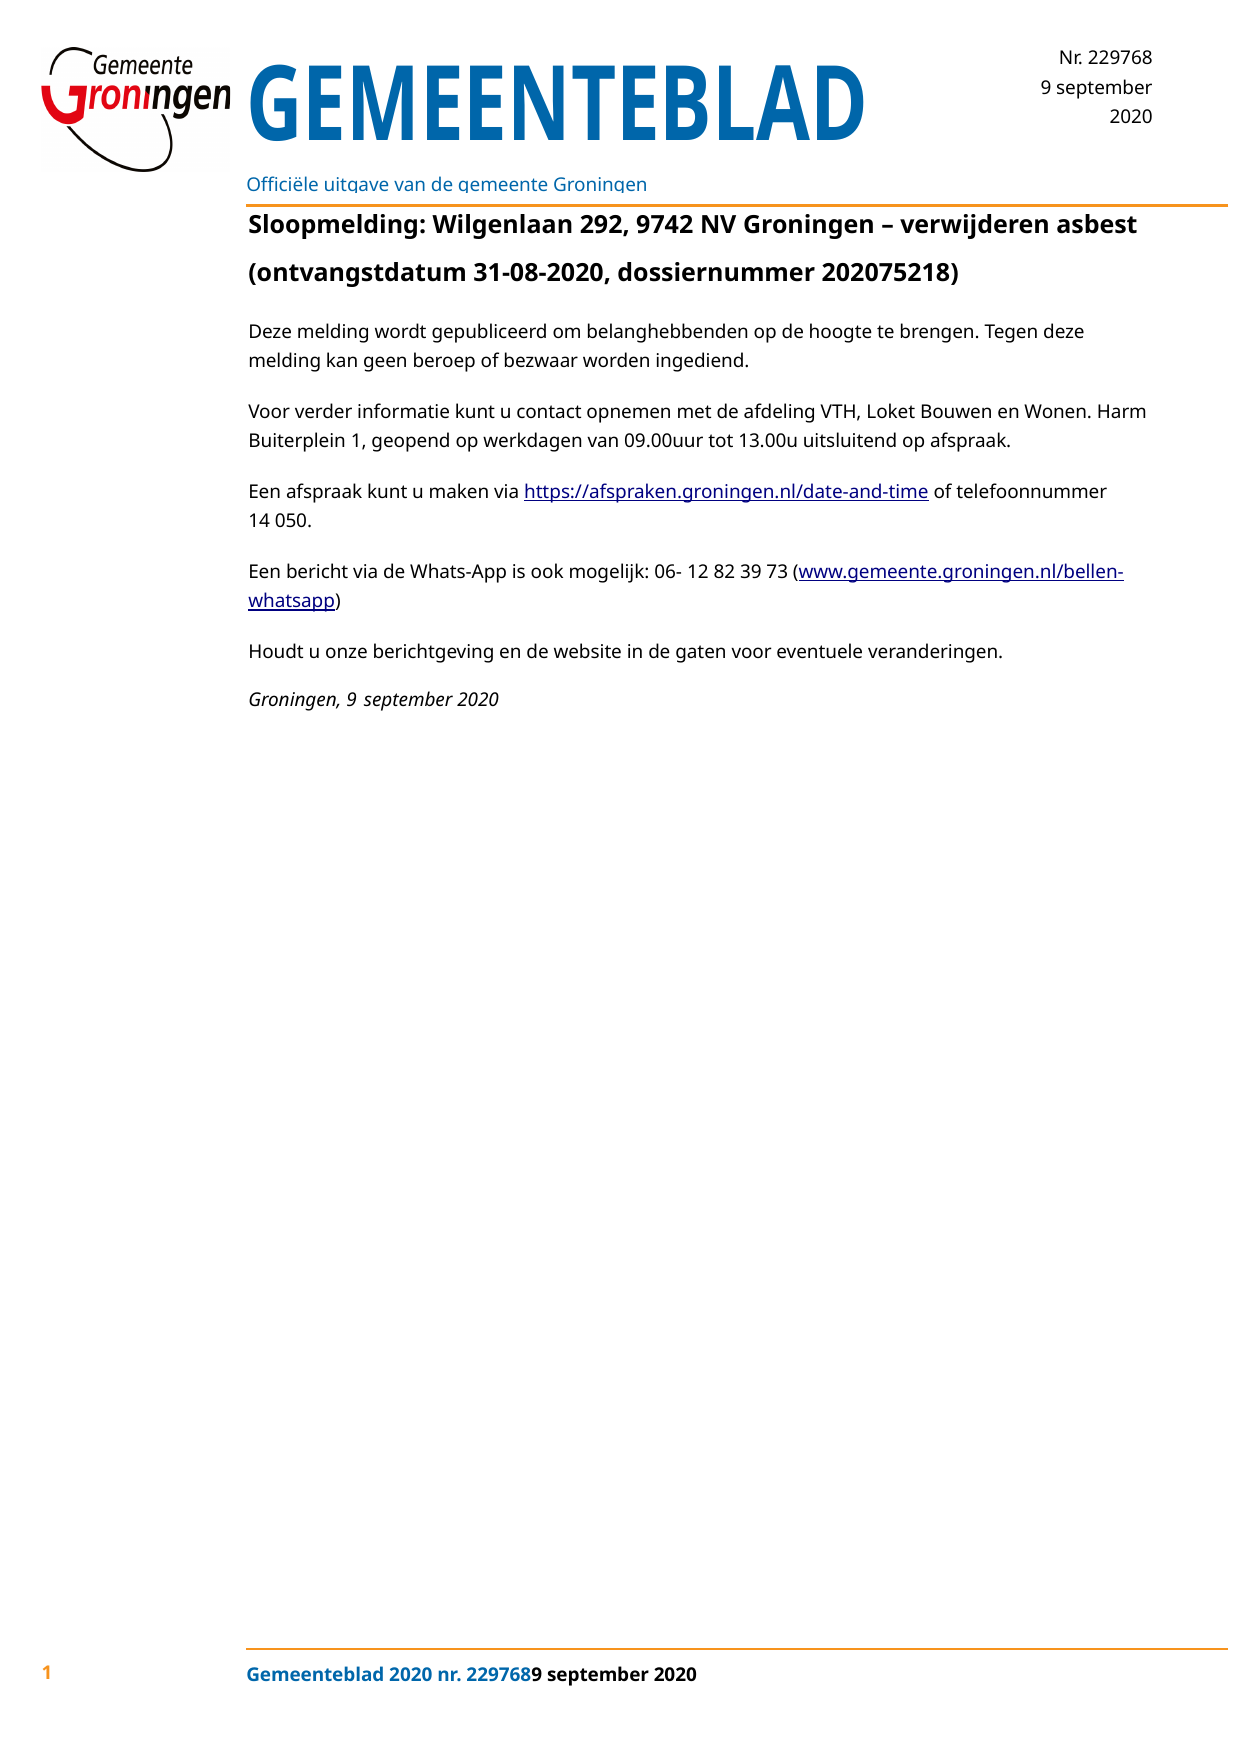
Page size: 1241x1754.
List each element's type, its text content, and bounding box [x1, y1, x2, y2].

text Voor verder informatie kunt u contact opnemen met de afdeling VTH, Loket Bouwen en Wonen. Harm Buiterplein 1, geopend op werkdagen van 09.00uur tot 13.00u uitsluitend op afspraak. [248, 398, 1152, 453]
text Houdt u onze berichtgeving en de website in de gaten voor eventuele veranderingen. [248, 638, 1152, 664]
text Sloopmelding: Wilgenlaan 292, 9742 NV Groningen – verwijderen asbest (ontvangstdatum 31-08-2020, dossiernummer 202075218) [248, 207, 1152, 288]
picture [41, 47, 231, 172]
text Deze melding wordt gepubliceerd om belanghebbenden op de hoogte te brengen. Tegen deze melding kan geen beroep of bezwaar worden ingediend. [248, 318, 1152, 373]
text Een afspraak kunt u maken via https://afspraken.groningen.nl/date-and-time of telefoonnummer 14 050. [248, 478, 1152, 533]
text Groningen, 9 september 2020 [248, 686, 1152, 711]
text Een bericht via de Whats-App is ook mogelijk: 06- 12 82 39 73 (www.gemeente.groningen.nl/bellen-whatsapp) [248, 558, 1152, 613]
